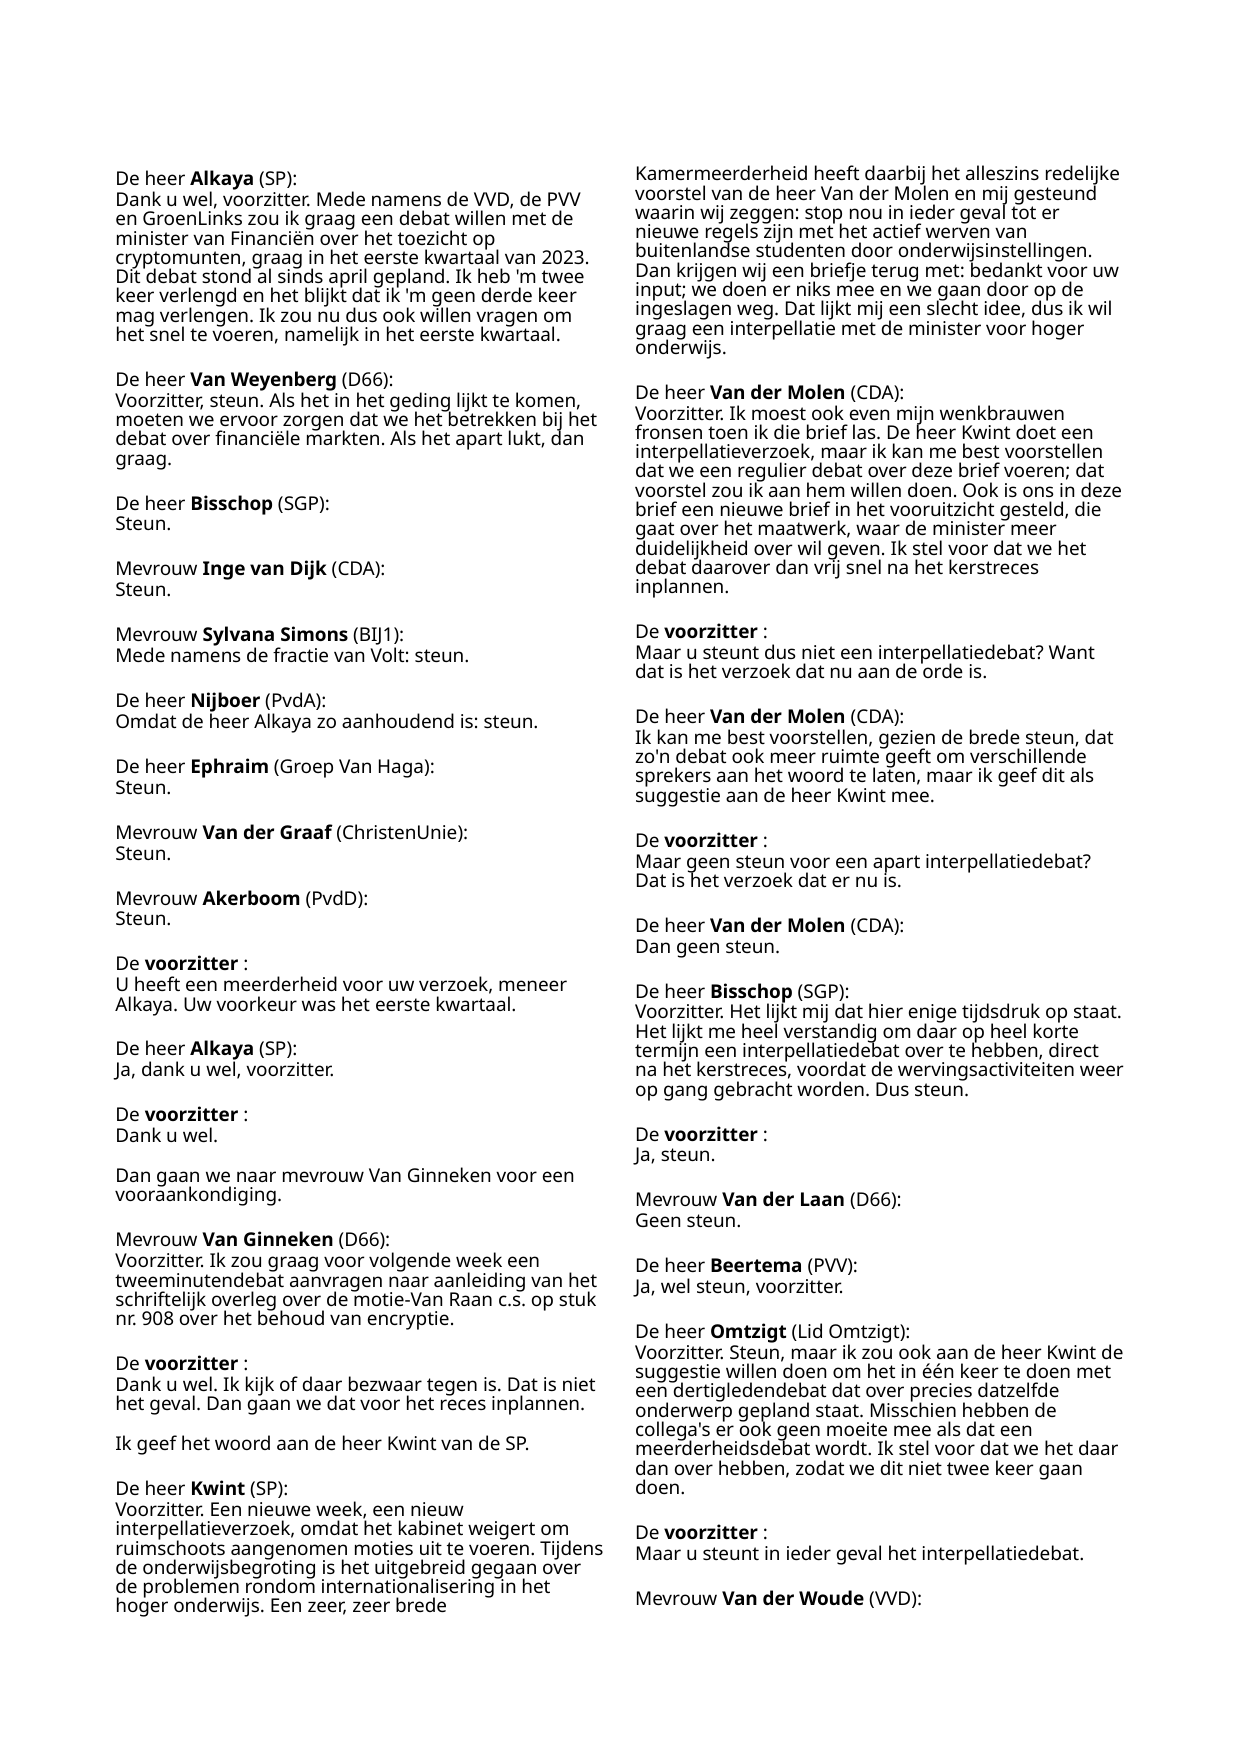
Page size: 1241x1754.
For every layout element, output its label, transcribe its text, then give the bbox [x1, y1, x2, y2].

text Voorzitter. Het lijkt mij dat hier enige tijdsdruk op staat. Het lijkt me heel verstandig om daar op heel korte termijn een interpellatiedebat over te hebben, direct na het kerstreces, voordat de wervingsactiviteiten weer op gang gebracht worden. Dus steun. [635, 1003, 1125, 1100]
text Mevrouw Van Ginneken (D66): [115, 1227, 605, 1252]
text Voorzitter. Een nieuwe week, een nieuw interpellatieverzoek, omdat het kabinet weigert om ruimschoots aangenomen moties uit te voeren. Tijdens de onderwijsbegroting is het uitgebreid gegaan over de problemen rondom internationalisering in het hoger onderwijs. Een zeer, zeer brede [115, 1501, 605, 1617]
text Steun. [115, 844, 605, 864]
text De heer Kwint (SP): [115, 1475, 605, 1501]
text Dank u wel. Ik kijk of daar bezwaar tegen is. Dat is niet het geval. Dan gaan we dat voor het reces inplannen. [115, 1376, 605, 1414]
text Mede namens de fractie van Volt: steun. [115, 647, 605, 666]
text Steun. [115, 515, 605, 535]
text Voorzitter, steun. Als het in het geding lijkt te komen, moeten we ervoor zorgen dat we het betrekken bij het debat over financiële markten. Als het apart lukt, dan graag. [115, 392, 605, 469]
text De voorzitter : [115, 1101, 605, 1127]
text De voorzitter : [115, 1350, 605, 1376]
text Geen steun. [635, 1212, 1125, 1232]
text Ik geef het woord aan de heer Kwint van de SP. [115, 1435, 605, 1454]
text Mevrouw Sylvana Simons (BIJ1): [115, 621, 605, 647]
text Maar geen steun voor een apart interpellatiedebat? Dat is het verzoek dat er nu is. [635, 853, 1125, 891]
text De voorzitter : [635, 1121, 1125, 1146]
text Mevrouw Akerboom (PvdD): [115, 885, 605, 910]
text Steun. [115, 581, 605, 601]
text De heer Bisschop (SGP): [115, 490, 605, 515]
text De heer Beertema (PVV): [635, 1252, 1125, 1278]
text Kamermeerderheid heeft daarbij het alleszins redelijke voorstel van de heer Van der Molen en mij gesteund waarin wij zeggen: stop nou in ieder geval tot er nieuwe regels zijn met het actief werven van buitenlandse studenten door onderwijsinstellingen. Dan krijgen wij een briefje terug met: bedankt voor uw input; we doen er niks mee en we gaan door op de ingeslagen weg. Dat lijkt mij een slecht idee, dus ik wil graag een interpellatie met de minister voor hoger onderwijs. [635, 165, 1125, 358]
text De heer Van der Molen (CDA): [635, 703, 1125, 729]
text Mevrouw Van der Laan (D66): [635, 1187, 1125, 1212]
text Mevrouw Inge van Dijk (CDA): [115, 556, 605, 581]
text Dan geen steun. [635, 938, 1125, 957]
text De heer Ephraim (Groep Van Haga): [115, 753, 605, 779]
text De heer Van der Molen (CDA): [635, 379, 1125, 404]
text Steun. [115, 779, 605, 798]
text Ja, wel steun, voorzitter. [635, 1278, 1125, 1297]
text Steun. [115, 910, 605, 930]
text U heeft een meerderheid voor uw verzoek, meneer Alkaya. Uw voorkeur was het eerste kwartaal. [115, 976, 605, 1015]
text Dan gaan we naar mevrouw Van Ginneken voor een vooraankondiging. [115, 1167, 605, 1206]
text Mevrouw Van der Graaf (ChristenUnie): [115, 819, 605, 844]
text De heer Van der Molen (CDA): [635, 912, 1125, 938]
text Maar u steunt in ieder geval het interpellatiedebat. [635, 1545, 1125, 1564]
text Ik kan me best voorstellen, gezien de brede steun, dat zo'n debat ook meer ruimte geeft om verschillende sprekers aan het woord te laten, maar ik geef dit als suggestie aan de heer Kwint mee. [635, 729, 1125, 806]
text Dank u wel, voorzitter. Mede namens de VVD, de PVV en GroenLinks zou ik graag een debat willen met de minister van Financiën over het toezicht op cryptomunten, graag in het eerste kwartaal van 2023. Dit debat stond al sinds april gepland. Ik heb 'm twee keer verlengd en het blijkt dat ik 'm geen derde keer mag verlengen. Ik zou nu dus ook willen vragen om het snel te voeren, namelijk in het eerste kwartaal. [115, 191, 605, 345]
text Maar u steunt dus niet een interpellatiedebat? Want dat is het verzoek dat nu aan de orde is. [635, 644, 1125, 682]
text De heer Nijboer (PvdA): [115, 687, 605, 713]
text Mevrouw Van der Woude (VVD): [635, 1585, 1125, 1611]
text Omdat de heer Alkaya zo aanhoudend is: steun. [115, 713, 605, 732]
text Ja, steun. [635, 1146, 1125, 1166]
text Voorzitter. Ik moest ook even mijn wenkbrauwen fronsen toen ik die brief las. De heer Kwint doet een interpellatieverzoek, maar ik kan me best voorstellen dat we een regulier debat over deze brief voeren; dat voorstel zou ik aan hem willen doen. Ook is ons in deze brief een nieuwe brief in het vooruitzicht gesteld, die gaat over het maatwerk, waar de minister meer duidelijkheid over wil geven. Ik stel voor dat we het debat daarover dan vrij snel na het kerstreces inplannen. [635, 404, 1125, 597]
text De voorzitter : [635, 827, 1125, 853]
text De heer Van Weyenberg (D66): [115, 366, 605, 392]
text Ja, dank u wel, voorzitter. [115, 1061, 605, 1081]
text De voorzitter : [635, 1519, 1125, 1545]
text De voorzitter : [115, 951, 605, 976]
text Dank u wel. [115, 1127, 605, 1146]
text De heer Alkaya (SP): [115, 1036, 605, 1061]
text De voorzitter : [635, 618, 1125, 644]
text De heer Bisschop (SGP): [635, 978, 1125, 1003]
text Voorzitter. Ik zou graag voor volgende week een tweeminutendebat aanvragen naar aanleiding van het schriftelijk overleg over de motie-Van Raan c.s. op stuk nr. 908 over het behoud van encryptie. [115, 1252, 605, 1329]
text Voorzitter. Steun, maar ik zou ook aan de heer Kwint de suggestie willen doen om het in één keer te doen met een dertigledendebat dat over precies datzelfde onderwerp gepland staat. Misschien hebben de collega's er ook geen moeite mee als dat een meerderheidsdebat wordt. Ik stel voor dat we het daar dan over hebben, zodat we dit niet twee keer gaan doen. [635, 1344, 1125, 1498]
text De heer Omtzigt (Lid Omtzigt): [635, 1318, 1125, 1344]
text De heer Alkaya (SP): [115, 165, 605, 191]
